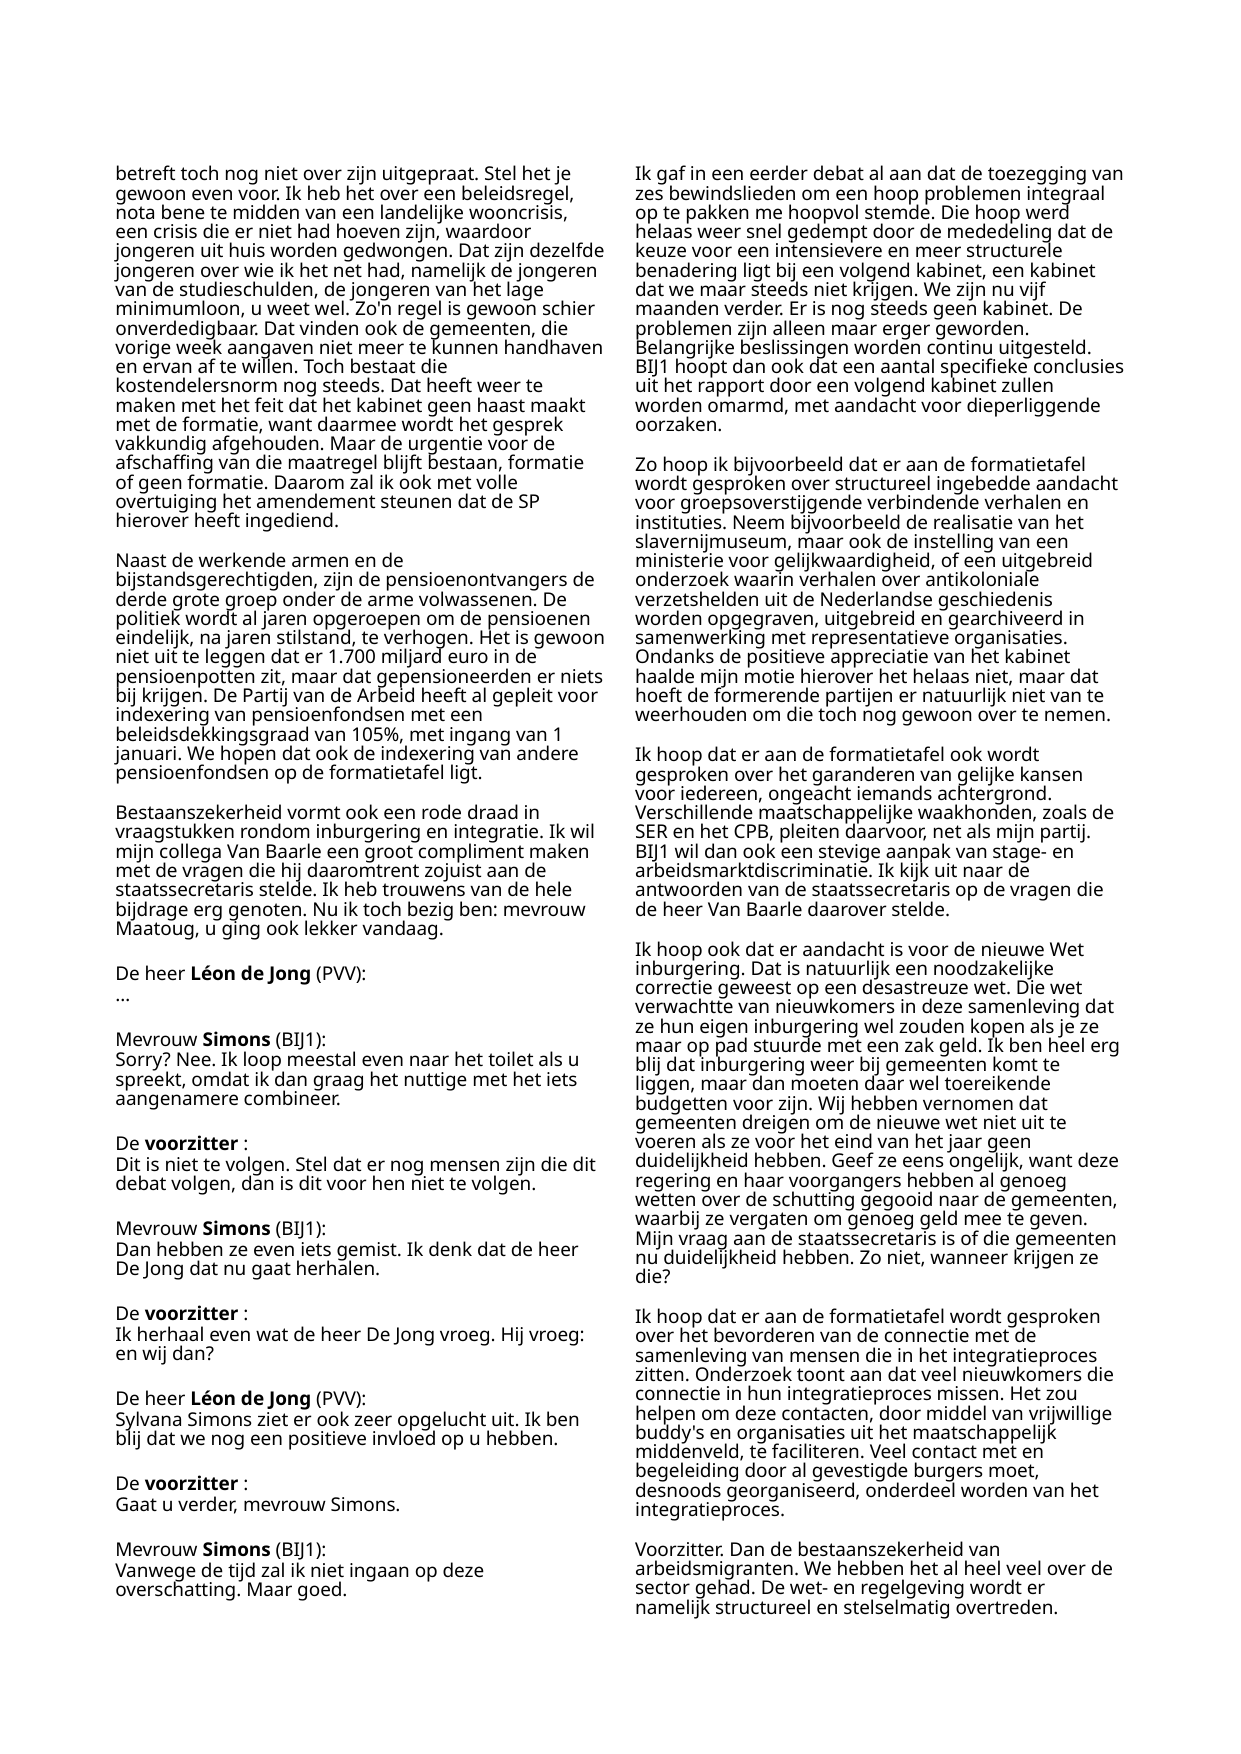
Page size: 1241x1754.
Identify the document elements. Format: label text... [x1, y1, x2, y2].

text Sorry? Nee. Ik loop meestal even naar het toilet als u spreekt, omdat ik dan graag het nuttige met het iets aangenamere combineer. [115, 1051, 605, 1109]
text Dit is niet te volgen. Stel dat er nog mensen zijn die dit debat volgen, dan is dit voor hen niet te volgen. [115, 1156, 605, 1194]
text Ik hoop dat er aan de formatietafel ook wordt gesproken over het garanderen van gelijke kansen voor iedereen, ongeacht iemands achtergrond. Verschillende maatschappelijke waakhonden, zoals de SER en het CPB, pleiten daarvoor, net als mijn partij. BIJ1 wil dan ook een stevige aanpak van stage- en arbeidsmarktdiscriminatie. Ik kijk uit naar de antwoorden van de staatssecretaris op de vragen die de heer Van Baarle daarover stelde. [635, 746, 1125, 920]
text Voorzitter. Dan de bestaanszekerheid van arbeidsmigranten. We hebben het al heel veel over de sector gehad. De wet- en regelgeving wordt er namelijk structureel en stelselmatig overtreden. [635, 1541, 1125, 1618]
text Ik hoop dat er aan de formatietafel wordt gesproken over het bevorderen van de connectie met de samenleving van mensen die in het integratieproces zitten. Onderzoek toont aan dat veel nieuwkomers die connectie in hun integratieproces missen. Het zou helpen om deze contacten, door middel van vrijwillige buddy's en organisaties uit het maatschappelijk middenveld, te faciliteren. Veel contact met en begeleiding door al gevestigde burgers moet, desnoods georganiseerd, onderdeel worden van het integratieproces. [635, 1308, 1125, 1520]
text betreft toch nog niet over zijn uitgepraat. Stel het je gewoon even voor. Ik heb het over een beleidsregel, nota bene te midden van een landelijke wooncrisis, een crisis die er niet had hoeven zijn, waardoor jongeren uit huis worden gedwongen. Dat zijn dezelfde jongeren over wie ik het net had, namelijk de jongeren van de studieschulden, de jongeren van het lage minimumloon, u weet wel. Zo'n regel is gewoon schier onverdedigbaar. Dat vinden ook de gemeenten, die vorige week aangaven niet meer te kunnen handhaven en ervan af te willen. Toch bestaat die kostendelersnorm nog steeds. Dat heeft weer te maken met het feit dat het kabinet geen haast maakt met de formatie, want daarmee wordt het gesprek vakkundig afgehouden. Maar de urgentie voor de afschaffing van die maatregel blijft bestaan, formatie of geen formatie. Daarom zal ik ook met volle overtuiging het amendement steunen dat de SP hierover heeft ingediend. [115, 165, 605, 531]
text Zo hoop ik bijvoorbeeld dat er aan de formatietafel wordt gesproken over structureel ingebedde aandacht voor groepsoverstijgende verbindende verhalen en instituties. Neem bijvoorbeeld de realisatie van het slavernijmuseum, maar ook de instelling van een ministerie voor gelijkwaardigheid, of een uitgebreid onderzoek waarin verhalen over antikoloniale verzetshelden uit de Nederlandse geschiedenis worden opgegraven, uitgebreid en gearchiveerd in samenwerking met representatieve organisaties. Ondanks de positieve appreciatie van het kabinet haalde mijn motie hierover het helaas niet, maar dat hoeft de formerende partijen er natuurlijk niet van te weerhouden om die toch nog gewoon over te nemen. [635, 456, 1125, 726]
text Mevrouw Simons (BIJ1): [115, 1536, 605, 1562]
text De voorzitter : [115, 1130, 605, 1156]
text De heer Léon de Jong (PVV): [115, 1385, 605, 1411]
text De voorzitter : [115, 1300, 605, 1326]
text Ik herhaal even wat de heer De Jong vroeg. Hij vroeg: en wij dan? [115, 1326, 605, 1364]
text Ik hoop ook dat er aandacht is voor de nieuwe Wet inburgering. Dat is natuurlijk een noodzakelijke correctie geweest op een desastreuze wet. Die wet verwachtte van nieuwkomers in deze samenleving dat ze hun eigen inburgering wel zouden kopen als je ze maar op pad stuurde met een zak geld. Ik ben heel erg blij dat inburgering weer bij gemeenten komt te liggen, maar dan moeten daar wel toereikende budgetten voor zijn. Wij hebben vernomen dat gemeenten dreigen om de nieuwe wet niet uit te voeren als ze voor het eind van het jaar geen duidelijkheid hebben. Geef ze eens ongelijk, want deze regering en haar voorgangers hebben al genoeg wetten over de schutting gegooid naar de gemeenten, waarbij ze vergaten om genoeg geld mee te geven. Mijn vraag aan de staatssecretaris is of die gemeenten nu duidelijkheid hebben. Zo niet, wanneer krijgen ze die? [635, 941, 1125, 1287]
text Sylvana Simons ziet er ook zeer opgelucht uit. Ik ben blij dat we nog een positieve invloed op u hebben. [115, 1411, 605, 1450]
text Ik gaf in een eerder debat al aan dat de toezegging van zes bewindslieden om een hoop problemen integraal op te pakken me hoopvol stemde. Die hoop werd helaas weer snel gedempt door de mededeling dat de keuze voor een intensievere en meer structurele benadering ligt bij een volgend kabinet, een kabinet dat we maar steeds niet krijgen. We zijn nu vijf maanden verder. Er is nog steeds geen kabinet. De problemen zijn alleen maar erger geworden. Belangrijke beslissingen worden continu uitgesteld. BIJ1 hoopt dan ook dat een aantal specifieke conclusies uit het rapport door een volgend kabinet zullen worden omarmd, met aandacht voor dieperliggende oorzaken. [635, 165, 1125, 435]
text De voorzitter : [115, 1471, 605, 1496]
text Mevrouw Simons (BIJ1): [115, 1026, 605, 1051]
text Gaat u verder, mevrouw Simons. [115, 1496, 605, 1516]
text Naast de werkende armen en de bijstandsgerechtigden, zijn de pensioenontvangers de derde grote groep onder de arme volwassenen. De politiek wordt al jaren opgeroepen om de pensioenen eindelijk, na jaren stilstand, te verhogen. Het is gewoon niet uit te leggen dat er 1.700 miljard euro in de pensioenpotten zit, maar dat gepensioneerden er niets bij krijgen. De Partij van de Arbeid heeft al gepleit voor indexering van pensioenfondsen met een beleidsdekkingsgraad van 105%, met ingang van 1 januari. We hopen dat ook de indexering van andere pensioenfondsen op de formatietafel ligt. [115, 552, 605, 783]
text Bestaanszekerheid vormt ook een rode draad in vraagstukken rondom inburgering en integratie. Ik wil mijn collega Van Baarle een groot compliment maken met de vragen die hij daaromtrent zojuist aan de staatssecretaris stelde. Ik heb trouwens van de hele bijdrage erg genoten. Nu ik toch bezig ben: mevrouw Maatoug, u ging ook lekker vandaag. [115, 804, 605, 939]
text De heer Léon de Jong (PVV): [115, 960, 605, 986]
text Dan hebben ze even iets gemist. Ik denk dat de heer De Jong dat nu gaat herhalen. [115, 1241, 605, 1279]
text … [115, 986, 605, 1005]
text Mevrouw Simons (BIJ1): [115, 1215, 605, 1241]
text Vanwege de tijd zal ik niet ingaan op deze overschatting. Maar goed. [115, 1562, 605, 1601]
